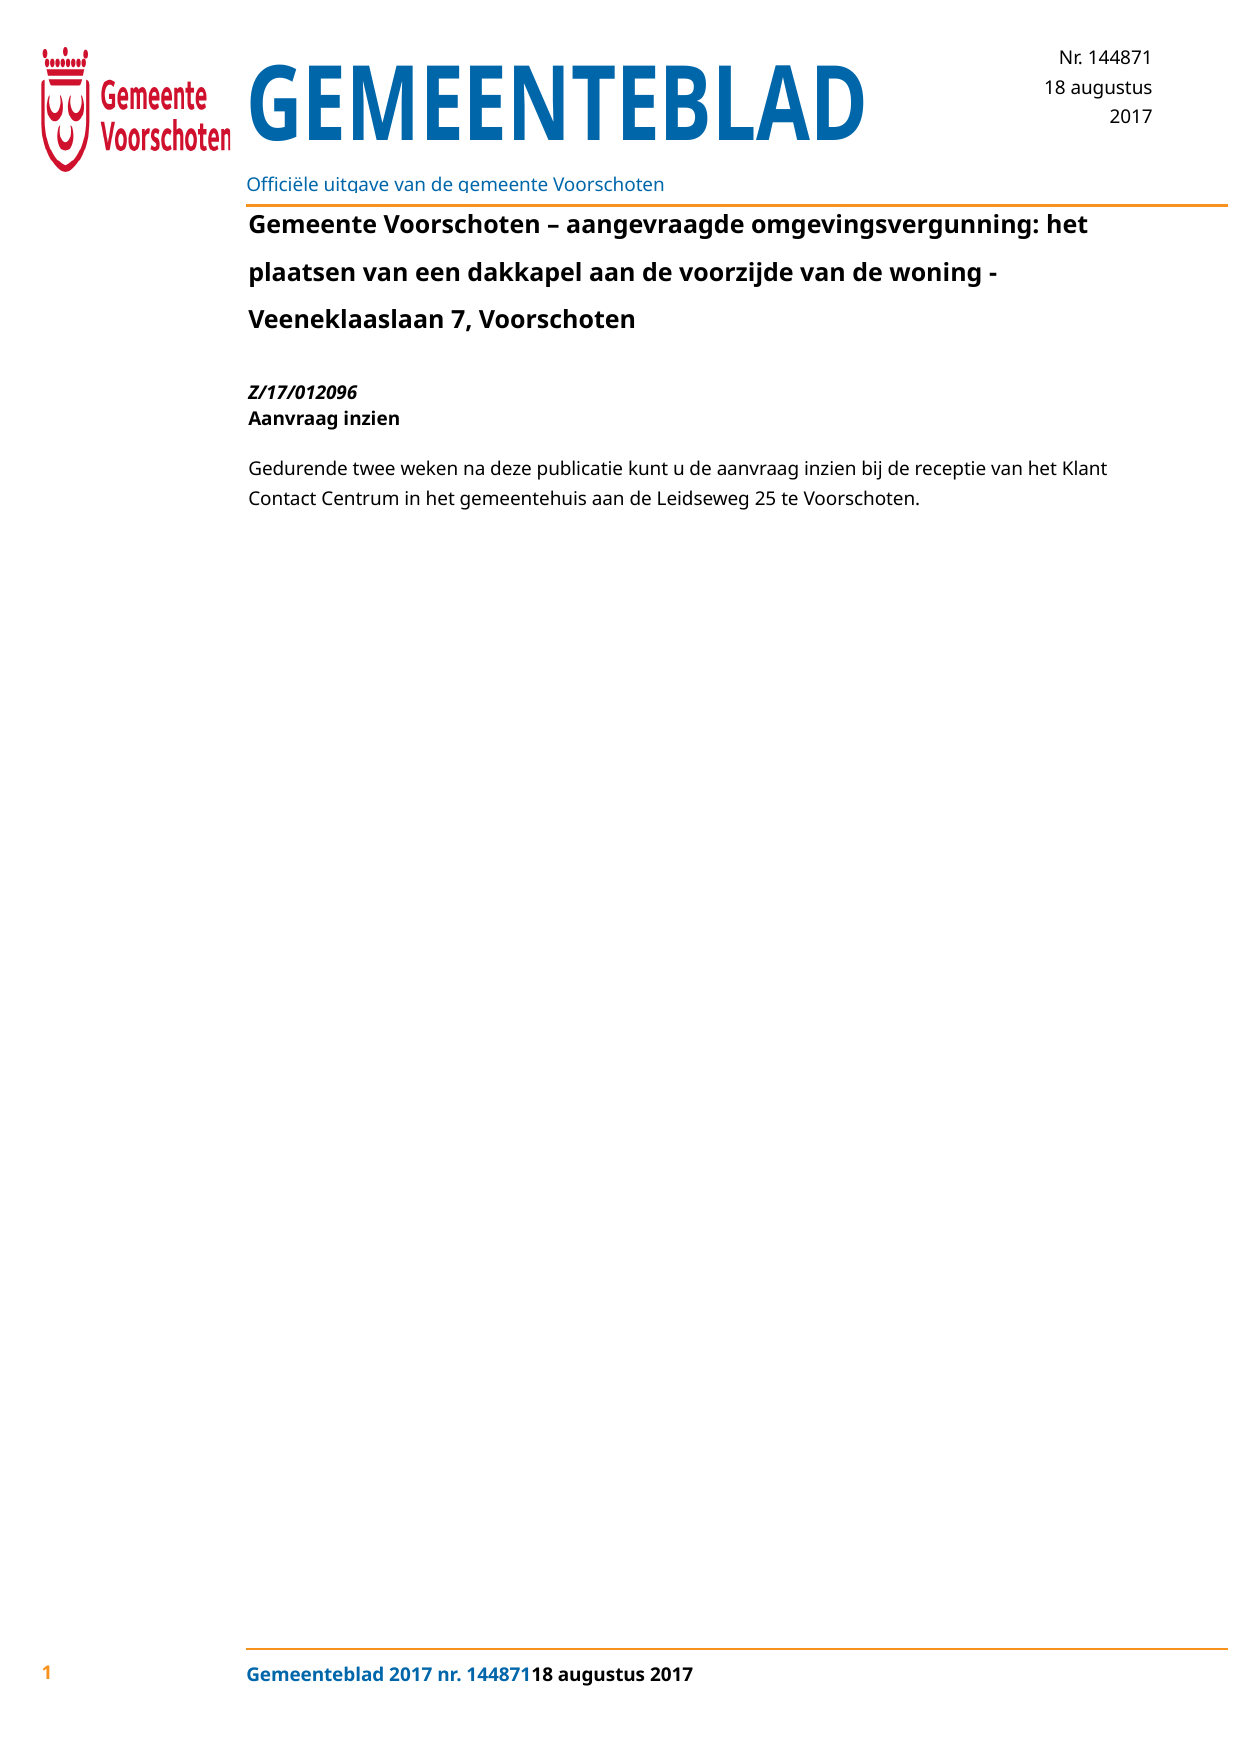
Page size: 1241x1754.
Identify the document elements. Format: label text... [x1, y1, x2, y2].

text Gedurende twee weken na deze publicatie kunt u de aanvraag inzien bij de receptie van het Klant Contact Centrum in het gemeentehuis aan de Leidseweg 25 te Voorschoten. [248, 455, 1152, 511]
text Aanvraag inzien [248, 405, 1152, 431]
picture [41, 47, 231, 172]
text Z/17/012096 [248, 379, 1152, 405]
text Gemeente Voorschoten – aangevraagde omgevingsvergunning: het plaatsen van een dakkapel aan de voorzijde van de woning - Veeneklaaslaan 7, Voorschoten [248, 207, 1152, 336]
